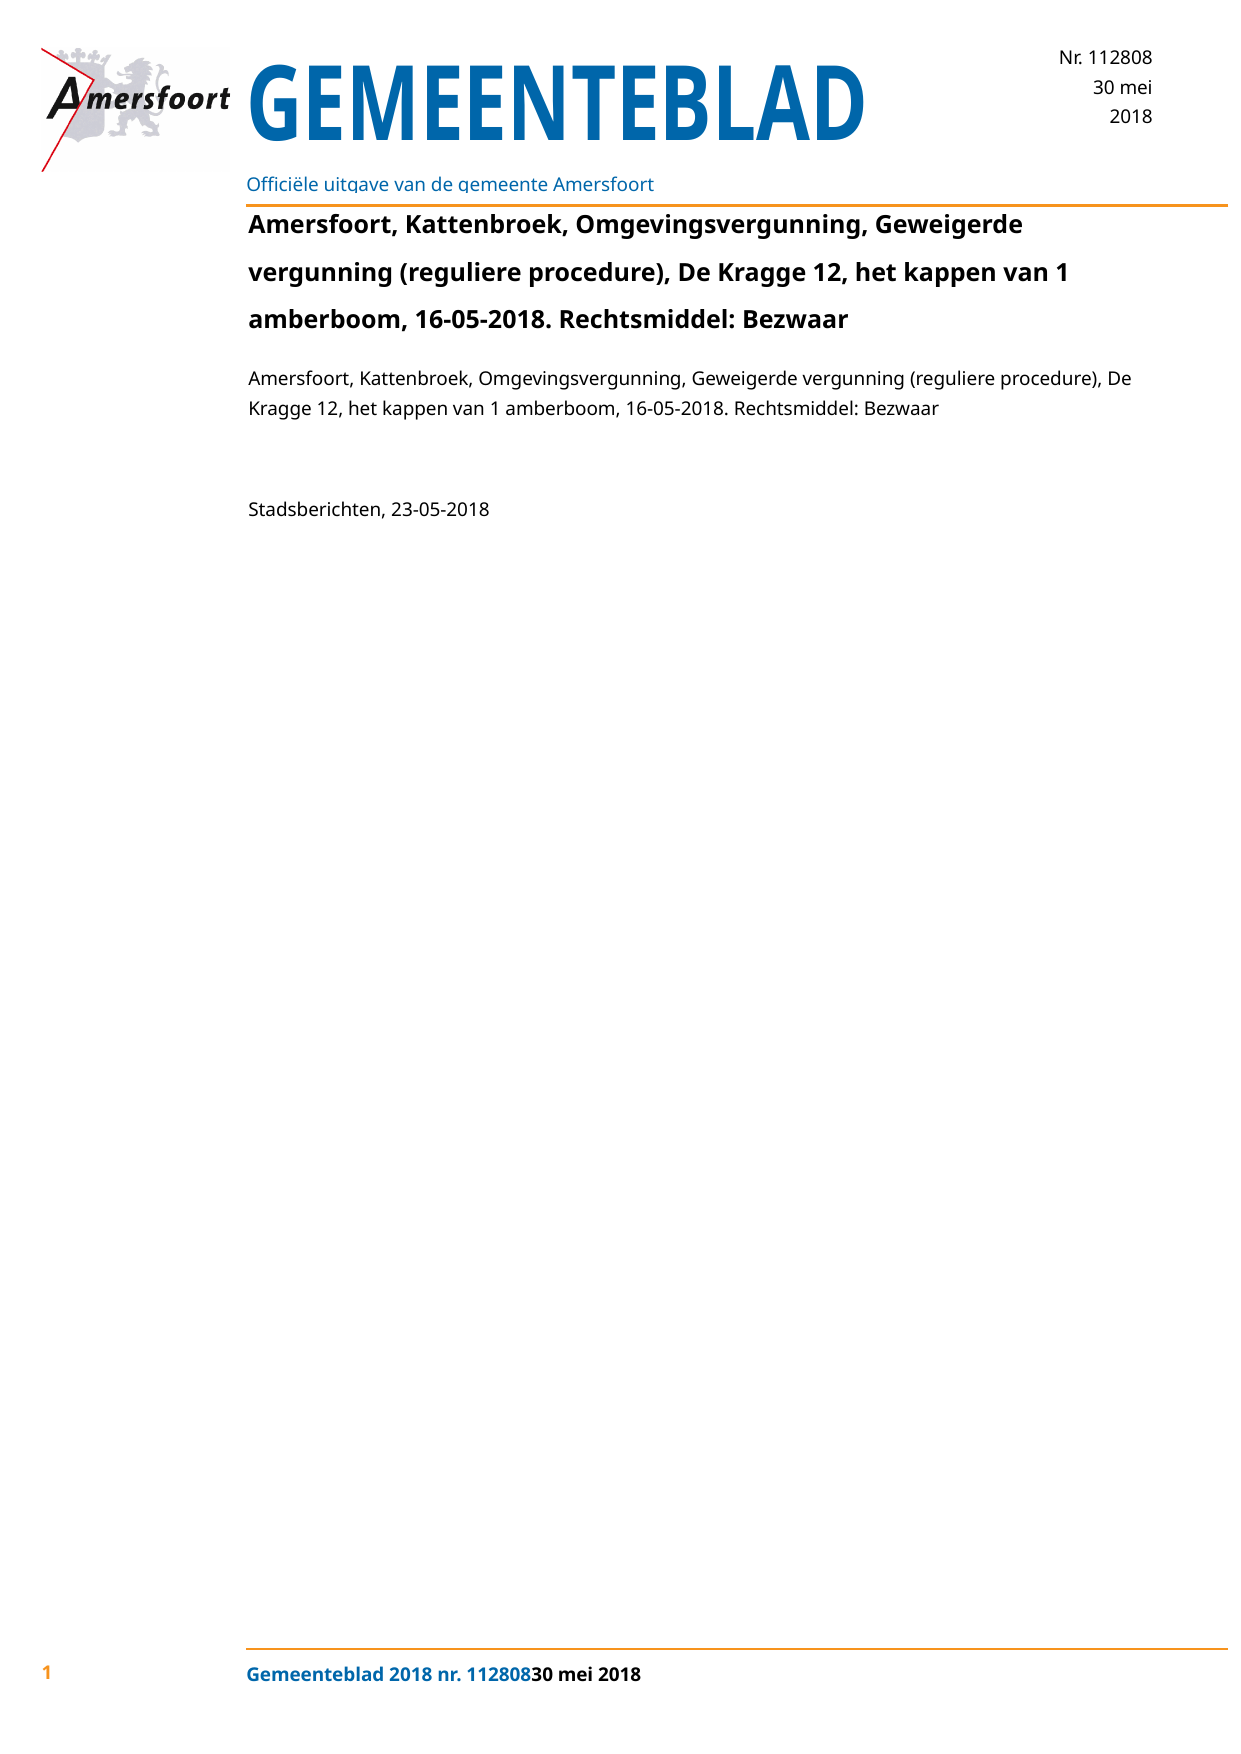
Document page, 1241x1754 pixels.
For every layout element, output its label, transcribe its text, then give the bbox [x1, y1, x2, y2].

text Stadsberichten, 23-05-2018 [248, 496, 1152, 522]
text Amersfoort, Kattenbroek, Omgevingsvergunning, Geweigerde vergunning (reguliere procedure), De Kragge 12, het kappen van 1 amberboom, 16-05-2018. Rechtsmiddel: Bezwaar [248, 207, 1152, 336]
text Amersfoort, Kattenbroek, Omgevingsvergunning, Geweigerde vergunning (reguliere procedure), De Kragge 12, het kappen van 1 amberboom, 16-05-2018. Rechtsmiddel: Bezwaar [248, 366, 1152, 421]
picture [41, 47, 231, 172]
